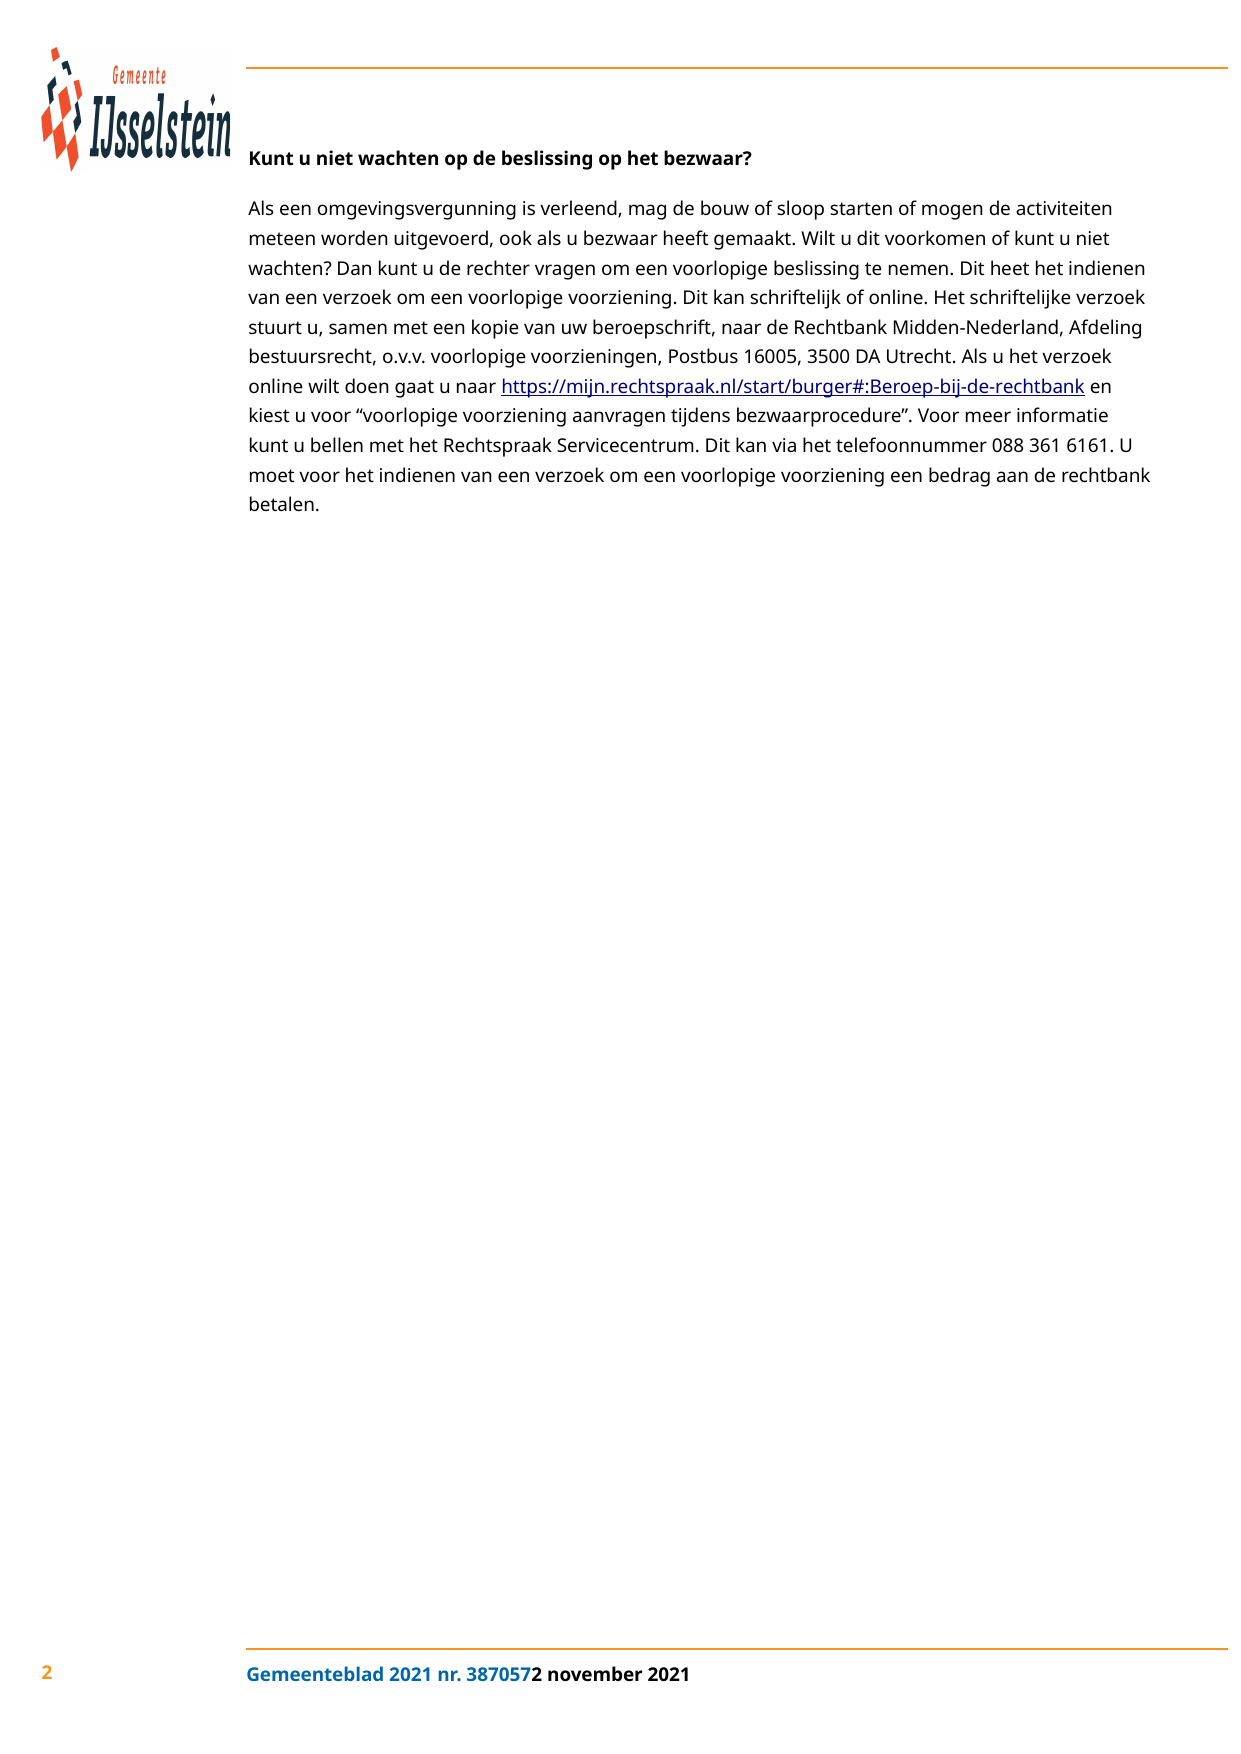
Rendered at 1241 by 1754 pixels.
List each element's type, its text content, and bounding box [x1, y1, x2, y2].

text Kunt u niet wachten op de beslissing op het bezwaar? [248, 145, 1152, 171]
text Als een omgevingsvergunning is verleend, mag de bouw of sloop starten of mogen de activiteiten meteen worden uitgevoerd, ook als u bezwaar heeft gemaakt. Wilt u dit voorkomen of kunt u niet wachten? Dan kunt u de rechter vragen om een voorlopige beslissing te nemen. Dit heet het indienen van een verzoek om een voorlopige voorziening. Dit kan schriftelijk of online. Het schriftelijke verzoek stuurt u, samen met een kopie van uw beroepschrift, naar de Rechtbank Midden-Nederland, Afdeling bestuursrecht, o.v.v. voorlopige voorzieningen, Postbus 16005, 3500 DA Utrecht. Als u het verzoek online wilt doen gaat u naar https://mijn.rechtspraak.nl/start/burger#:Beroep-bij-de-rechtbank en kiest u voor “voorlopige voorziening aanvragen tijdens bezwaarprocedure”. Voor meer informatie kunt u bellen met het Rechtspraak Servicecentrum. Dit kan via het telefoonnummer 088 361 6161. U moet voor het indienen van een verzoek om een voorlopige voorziening een bedrag aan de rechtbank betalen. [248, 196, 1152, 517]
picture [41, 47, 231, 172]
